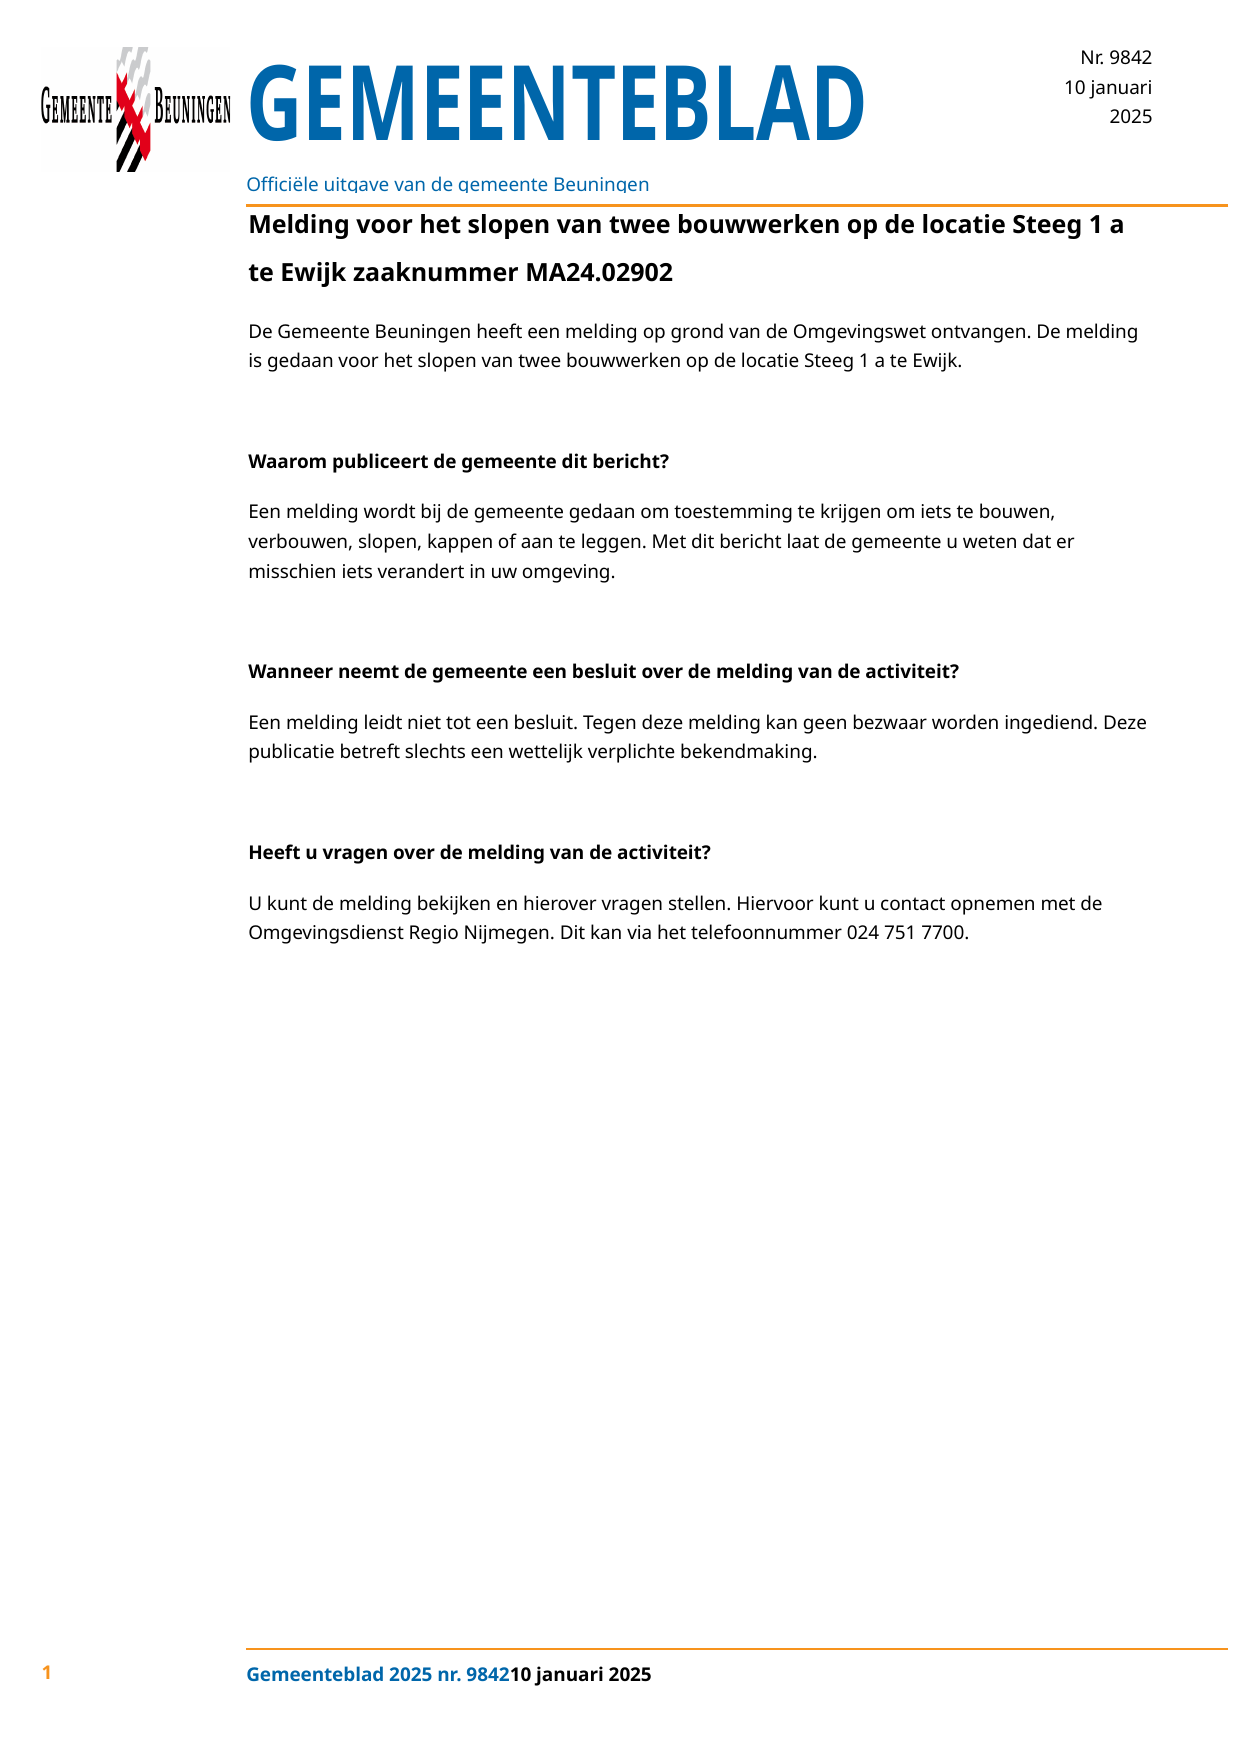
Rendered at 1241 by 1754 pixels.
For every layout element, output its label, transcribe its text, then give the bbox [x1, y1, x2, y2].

text De Gemeente Beuningen heeft een melding op grond van de Omgevingswet ontvangen. De melding is gedaan voor het slopen van twee bouwwerken op de locatie Steeg 1 a te Ewijk. [248, 318, 1152, 373]
text Waarom publiceert de gemeente dit bericht? [248, 448, 1152, 474]
text Een melding wordt bij de gemeente gedaan om toestemming te krijgen om iets te bouwen, verbouwen, slopen, kappen of aan te leggen. Met dit bericht laat de gemeente u weten dat er misschien iets verandert in uw omgeving. [248, 499, 1152, 584]
text Een melding leidt niet tot een besluit. Tegen deze melding kan geen bezwaar worden ingediend. Deze publicatie betreft slechts een wettelijk verplichte bekendmaking. [248, 709, 1152, 764]
text U kunt de melding bekijken en hierover vragen stellen. Hiervoor kunt u contact opnemen met de Omgevingsdienst Regio Nijmegen. Dit kan via het telefoonnummer 024 751 7700. [248, 890, 1152, 945]
text Melding voor het slopen van twee bouwwerken op de locatie Steeg 1 a te Ewijk zaaknummer MA24.02902 [248, 207, 1152, 288]
text Heeft u vragen over de melding van de activiteit? [248, 839, 1152, 865]
text Wanneer neemt de gemeente een besluit over de melding van de activiteit? [248, 659, 1152, 684]
picture [41, 47, 231, 172]
